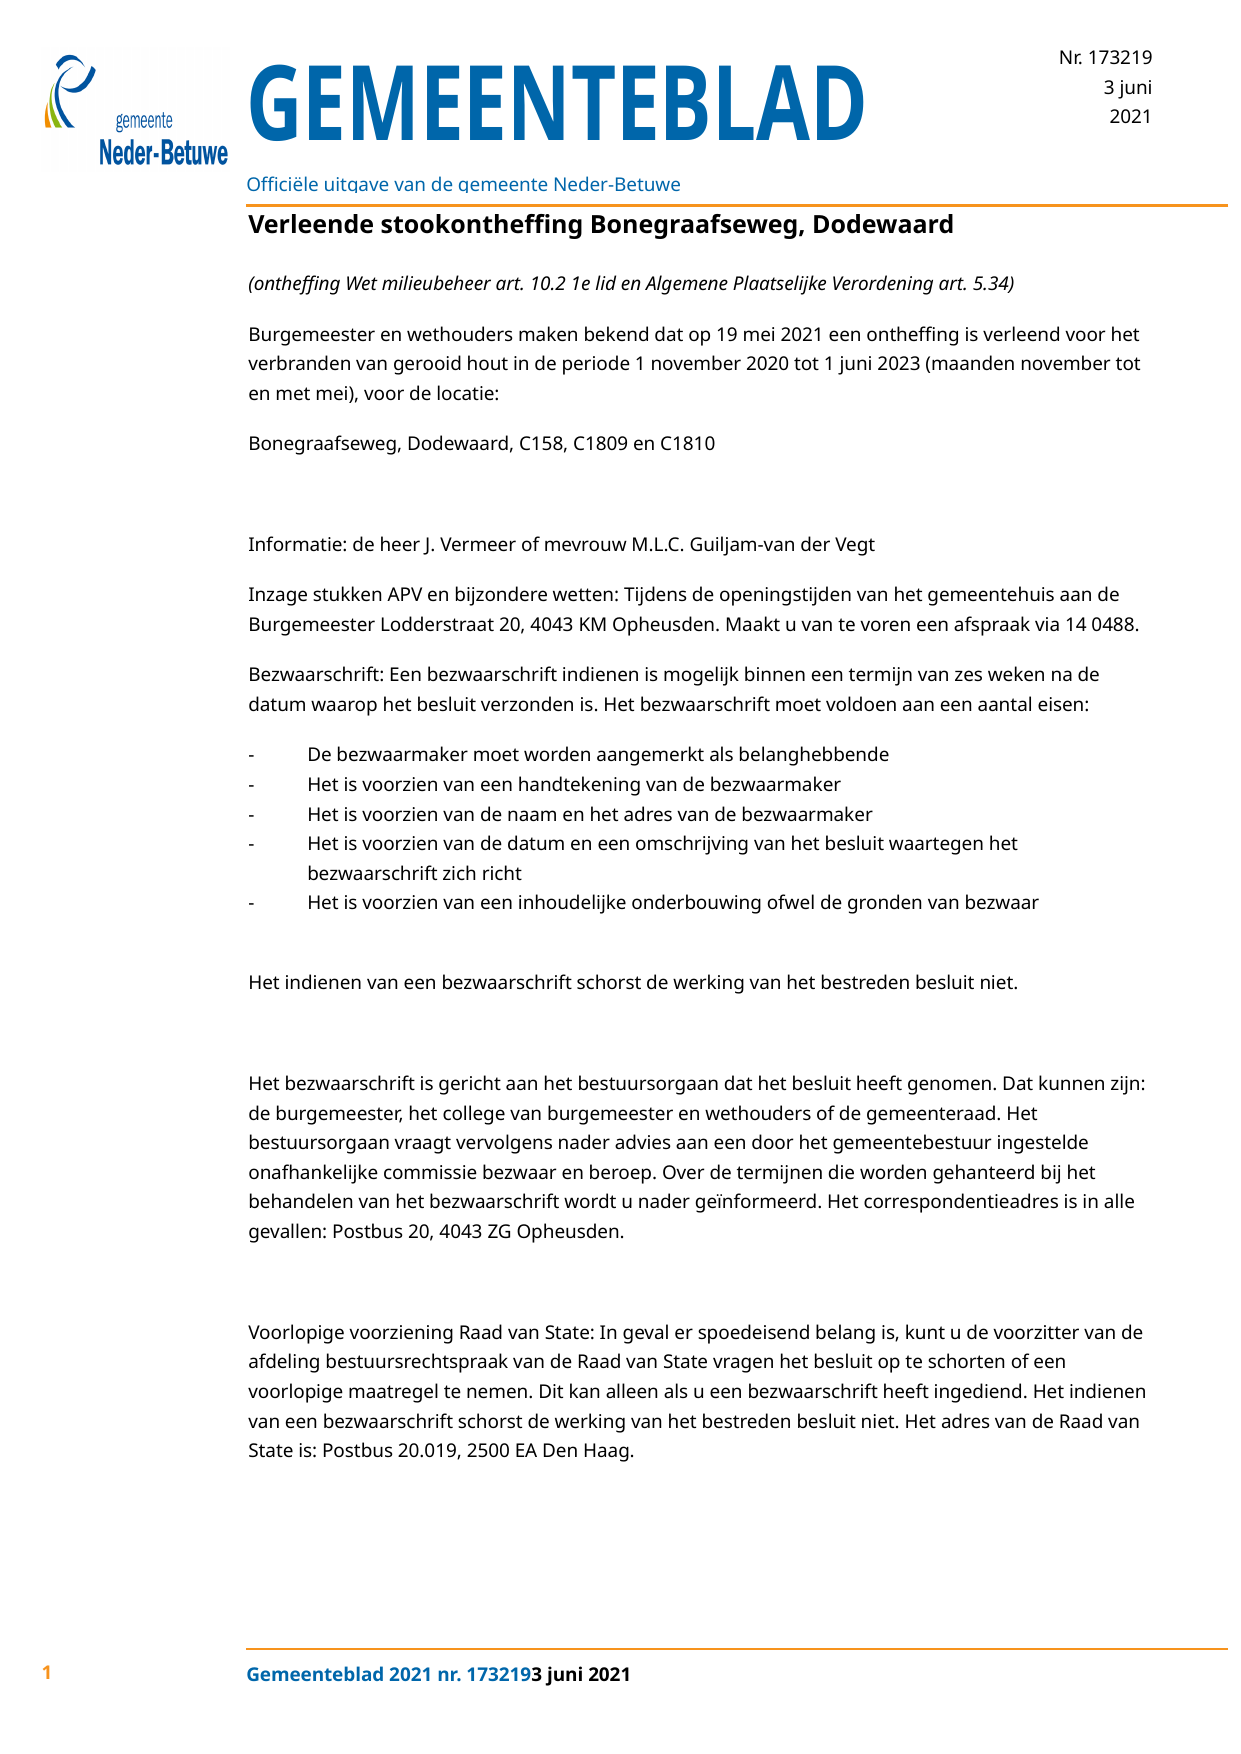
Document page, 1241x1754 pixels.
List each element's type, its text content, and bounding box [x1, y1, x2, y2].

text Voorlopige voorziening Raad van State: In geval er spoedeisend belang is, kunt u de voorzitter van de afdeling bestuursrechtspraak van de Raad van State vragen het besluit op te schorten of een voorlopige maatregel te nemen. Dit kan alleen als u een bezwaarschrift heeft ingediend. Het indienen van een bezwaarschrift schorst de werking van het bestreden besluit niet. Het adres van de Raad van State is: Postbus 20.019, 2500 EA Den Haag. [248, 1319, 1152, 1463]
text Het indienen van een bezwaarschrift schorst de werking van het bestreden besluit niet. [248, 969, 1152, 995]
text Het bezwaarschrift is gericht aan het bestuursorgaan dat het besluit heeft genomen. Dat kunnen zijn: de burgemeester, het college van burgemeester en wethouders of de gemeenteraad. Het bestuursorgaan vraagt vervolgens nader advies aan een door het gemeentebestuur ingestelde onafhankelijke commissie bezwaar en beroep. Over de termijnen die worden gehanteerd bij het behandelen van het bezwaarschrift wordt u nader geïnformeerd. Het correspondentieadres is in alle gevallen: Postbus 20, 4043 ZG Opheusden. [248, 1070, 1152, 1244]
text (ontheffing Wet milieubeheer art. 10.2 1e lid en Algemene Plaatselijke Verordening art. 5.34) [248, 270, 1152, 296]
list Het is voorzien van een inhoudelijke onderbouwing ofwel de gronden van bezwaar [248, 889, 1152, 915]
list Het is voorzien van de naam en het adres van de bezwaarmaker [248, 801, 1152, 826]
list De bezwaarmaker moet worden aangemerkt als belanghebbende [248, 742, 1152, 767]
text Inzage stukken APV en bijzondere wetten: Tijdens de openingstijden van het gemeentehuis aan de Burgemeester Lodderstraat 20, 4043 KM Opheusden. Maakt u van te voren een afspraak via 14 0488. [248, 582, 1152, 637]
text Bonegraafseweg, Dodewaard, C158, C1809 en C1810 [248, 430, 1152, 456]
text Verleende stookontheffing Bonegraafseweg, Dodewaard [248, 207, 1152, 241]
text Bezwaarschrift: Een bezwaarschrift indienen is mogelijk binnen een termijn van zes weken na de datum waarop het besluit verzonden is. Het bezwaarschrift moet voldoen aan een aantal eisen: [248, 662, 1152, 717]
picture [41, 47, 231, 172]
list Het is voorzien van een handtekening van de bezwaarmaker [248, 771, 1152, 797]
list Het is voorzien van de datum en een omschrijving van het besluit waartegen het bezwaarschrift zich richt [248, 830, 1152, 886]
text Burgemeester en wethouders maken bekend dat op 19 mei 2021 een ontheffing is verleend voor het verbranden van gerooid hout in de periode 1 november 2020 tot 1 juni 2023 (maanden november tot en met mei), voor de locatie: [248, 321, 1152, 406]
text Informatie: de heer J. Vermeer of mevrouw M.L.C. Guiljam-van der Vegt [248, 531, 1152, 557]
